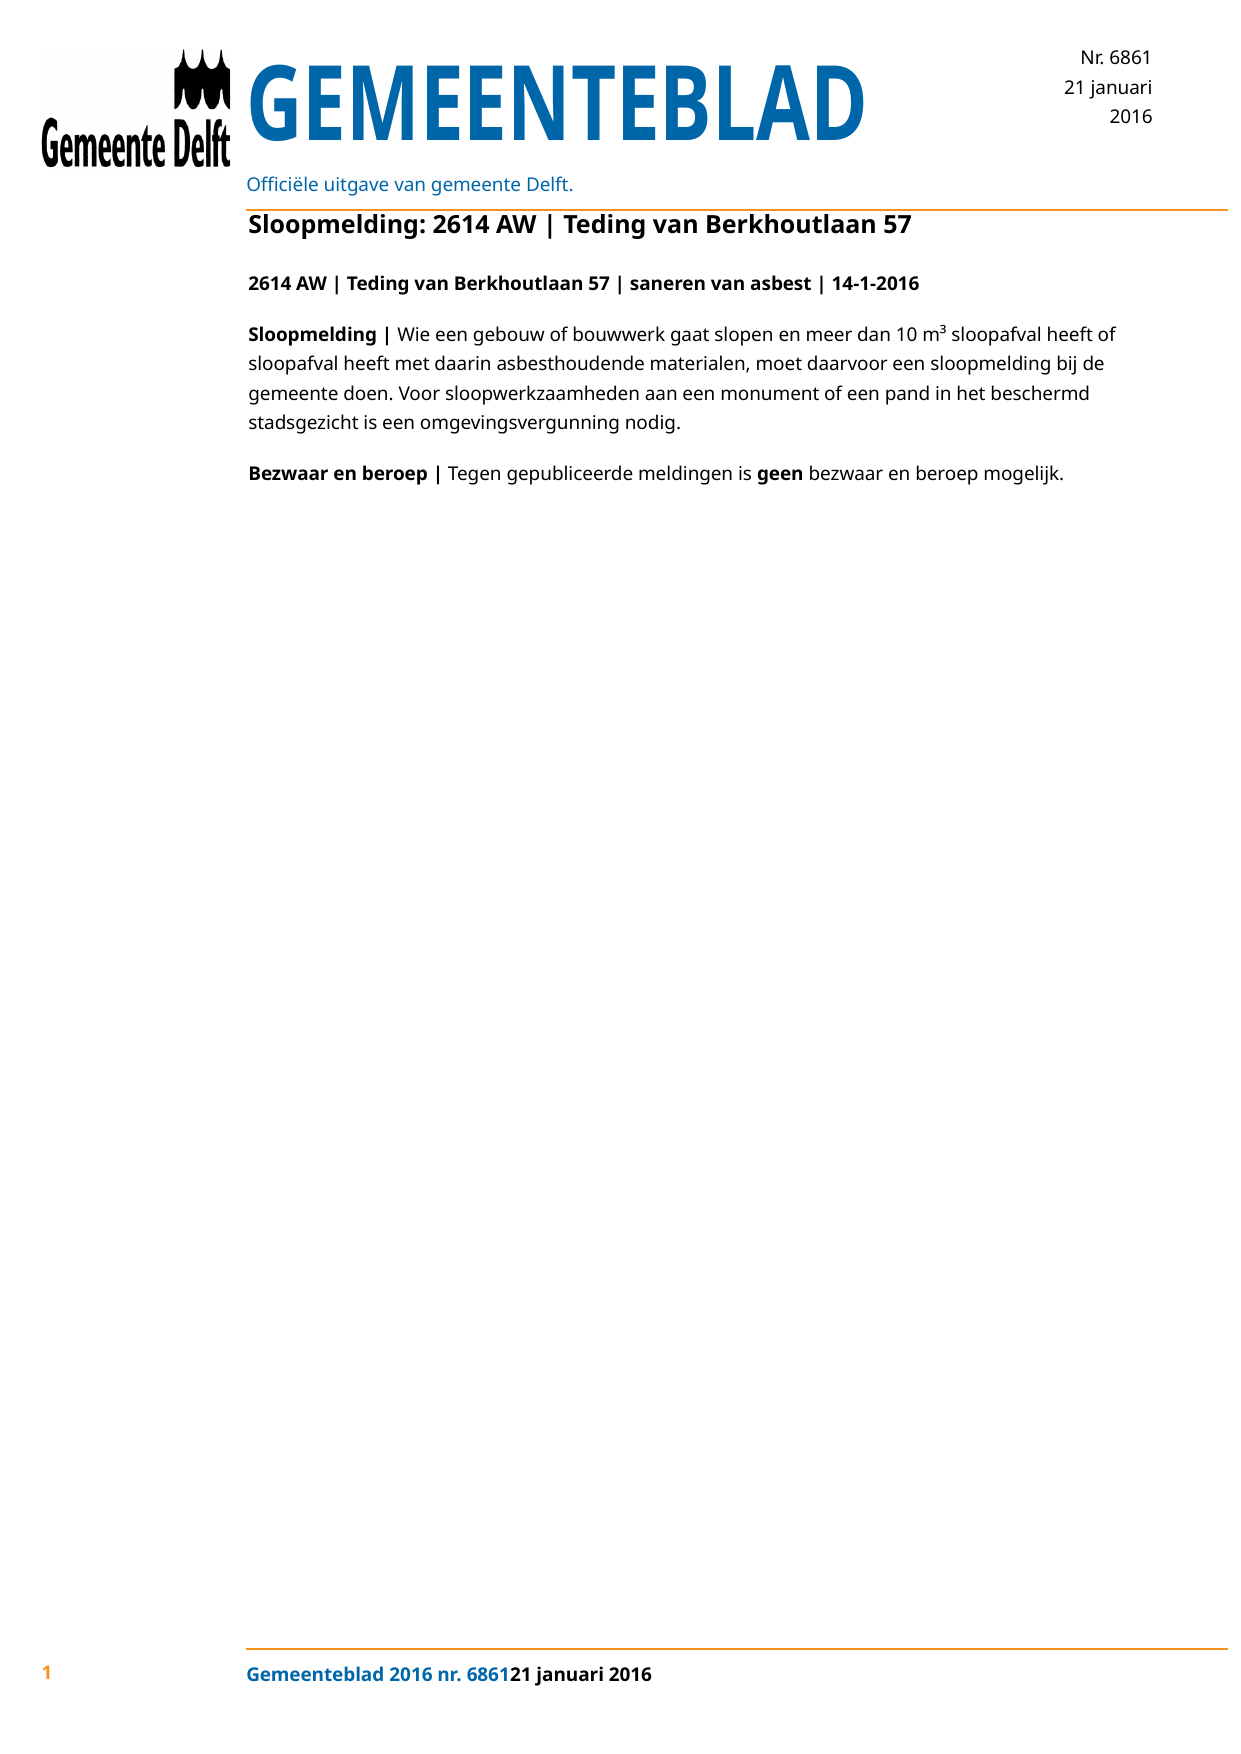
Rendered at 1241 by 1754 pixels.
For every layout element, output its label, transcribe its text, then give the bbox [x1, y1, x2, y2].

text 2614 AW | Teding van Berkhoutlaan 57 | saneren van asbest | 14-1-2016 [248, 270, 1152, 296]
text Sloopmelding | Wie een gebouw of bouwwerk gaat slopen en meer dan 10 m³ sloopafval heeft of sloopafval heeft met daarin asbesthoudende materialen, moet daarvoor een sloopmelding bij de gemeente doen. Voor sloopwerkzaamheden aan een monument of een pand in het beschermd stadsgezicht is een omgevingsvergunning nodig. [248, 321, 1152, 435]
text Sloopmelding: 2614 AW | Teding van Berkhoutlaan 57 [248, 211, 1152, 241]
picture [41, 47, 231, 172]
text Bezwaar en beroep | Tegen gepubliceerde meldingen is geen bezwaar en beroep mogelijk. [248, 460, 1152, 486]
